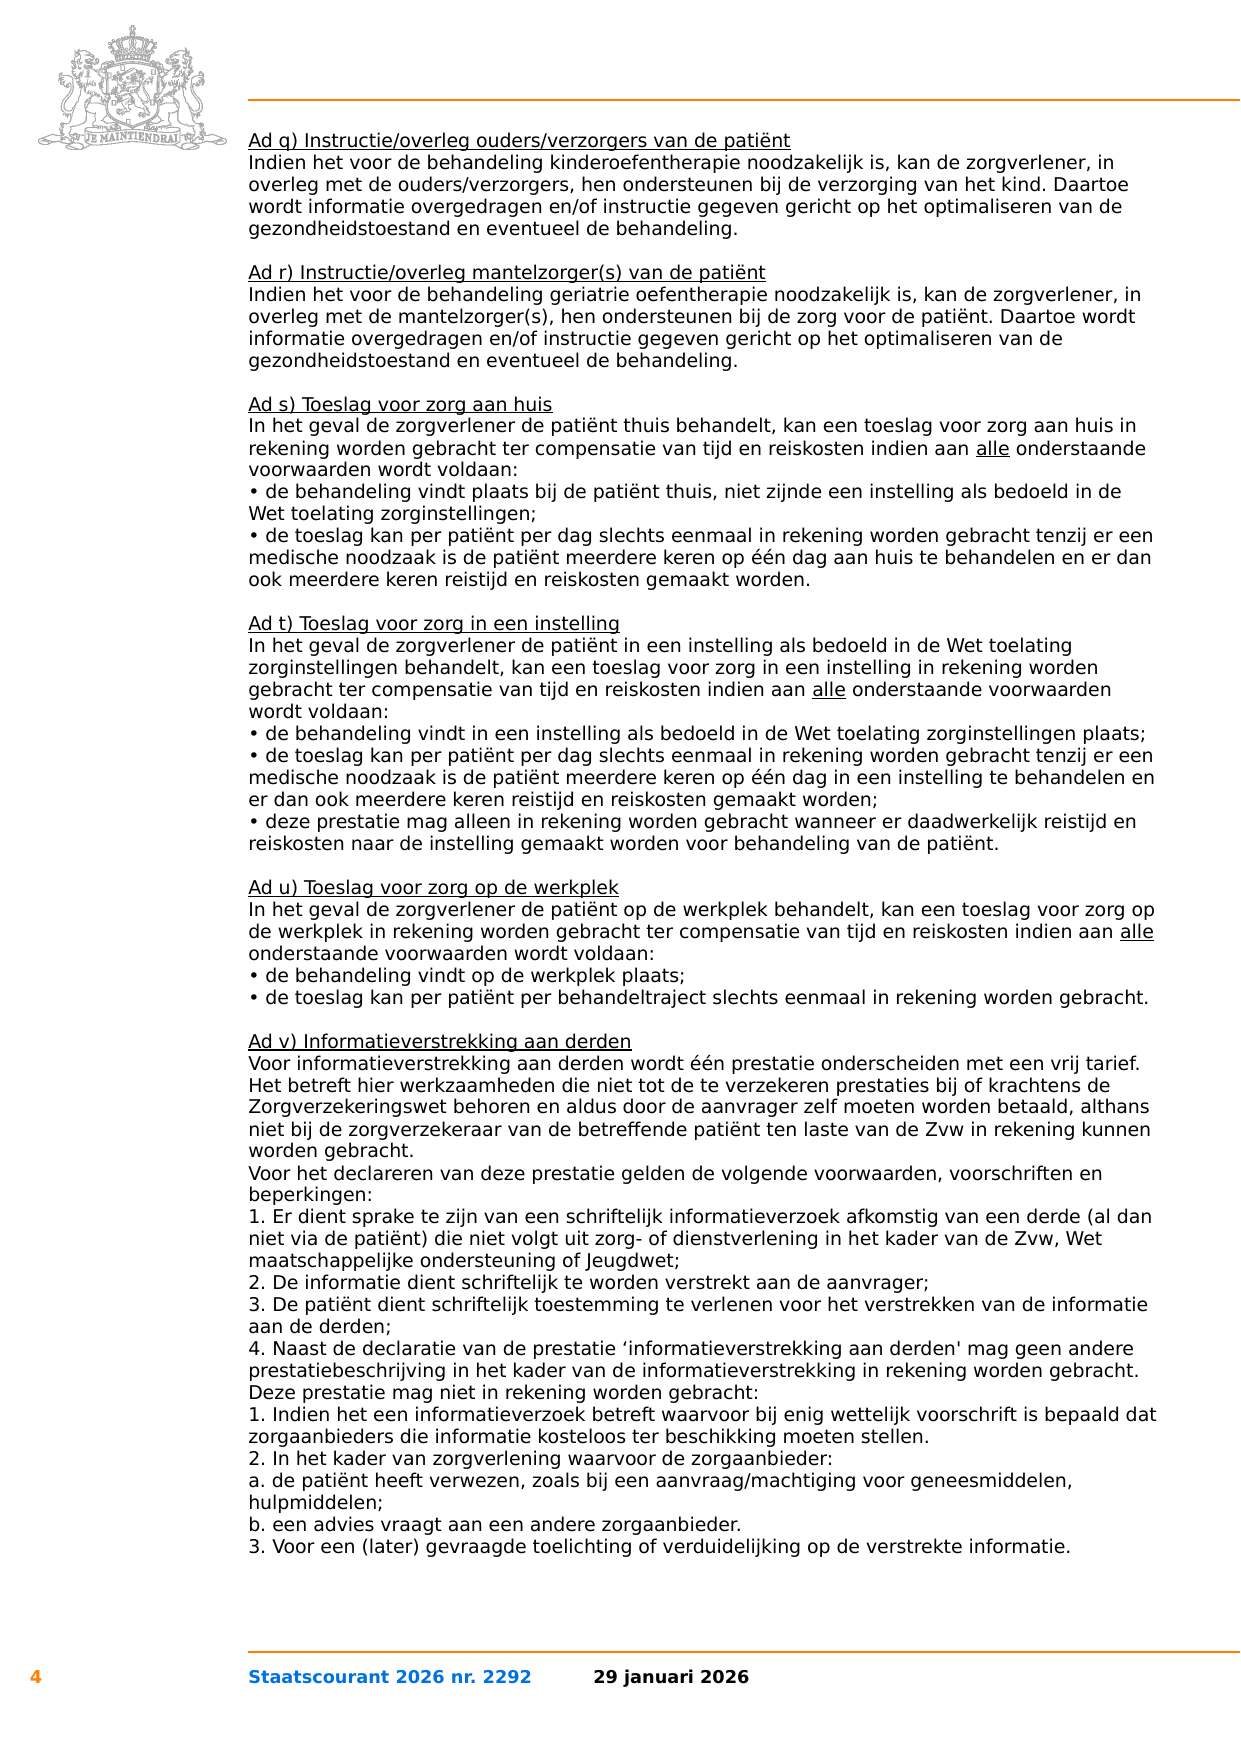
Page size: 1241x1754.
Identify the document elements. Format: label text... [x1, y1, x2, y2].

subtitle Ad t) Toeslag voor zorg in een instelling [248, 613, 1163, 635]
text • de behandeling vindt in een instelling als bedoeld in de Wet toelating zorginstellingen plaats; [248, 723, 1163, 745]
text • de toeslag kan per patiënt per dag slechts eenmaal in rekening worden gebracht tenzij er een medische noodzaak is de patiënt meerdere keren op één dag aan huis te behandelen en er dan ook meerdere keren reistijd en reiskosten gemaakt worden. [248, 525, 1163, 591]
subtitle Ad r) Instructie/overleg mantelzorger(s) van de patiënt [248, 262, 1163, 284]
text 1. Er dient sprake te zijn van een schriftelijk informatieverzoek afkomstig van een derde (al dan niet via de patiënt) die niet volgt uit zorg- of dienstverlening in het kader van de Zvw, Wet maatschappelijke ondersteuning of Jeugdwet; [248, 1206, 1163, 1272]
picture [38, 25, 227, 150]
text • de toeslag kan per patiënt per dag slechts eenmaal in rekening worden gebracht tenzij er een medische noodzaak is de patiënt meerdere keren op één dag in een instelling te behandelen en er dan ook meerdere keren reistijd en reiskosten gemaakt worden; [248, 745, 1163, 811]
text In het geval de zorgverlener de patiënt in een instelling als bedoeld in de Wet toelating zorginstellingen behandelt, kan een toeslag voor zorg in een instelling in rekening worden gebracht ter compensatie van tijd en reiskosten indien aan alle onderstaande voorwaarden wordt voldaan: [248, 635, 1163, 723]
text 1. Indien het een informatieverzoek betreft waarvoor bij enig wettelijk voorschrift is bepaald dat zorgaanbieders die informatie kosteloos ter beschikking moeten stellen. [248, 1404, 1163, 1448]
text In het geval de zorgverlener de patiënt thuis behandelt, kan een toeslag voor zorg aan huis in rekening worden gebracht ter compensatie van tijd en reiskosten indien aan alle onderstaande voorwaarden wordt voldaan: [248, 415, 1163, 481]
text a. de patiënt heeft verwezen, zoals bij een aanvraag/machtiging voor geneesmiddelen, hulpmiddelen; [248, 1470, 1163, 1514]
text 3. Voor een (later) gevraagde toelichting of verduidelijking op de verstrekte informatie. [248, 1536, 1163, 1558]
text • de behandeling vindt plaats bij de patiënt thuis, niet zijnde een instelling als bedoeld in de Wet toelating zorginstellingen; [248, 481, 1163, 525]
subtitle Ad v) Informatieverstrekking aan derden [248, 1031, 1163, 1052]
text • deze prestatie mag alleen in rekening worden gebracht wanneer er daadwerkelijk reistijd en reiskosten naar de instelling gemaakt worden voor behandeling van de patiënt. [248, 811, 1163, 855]
text 3. De patiënt dient schriftelijk toestemming te verlenen voor het verstrekken van de informatie aan de derden; [248, 1294, 1163, 1338]
text 2. De informatie dient schriftelijk te worden verstrekt aan de aanvrager; [248, 1272, 1163, 1294]
text Voor informatieverstrekking aan derden wordt één prestatie onderscheiden met een vrij tarief. [248, 1052, 1163, 1074]
text b. een advies vraagt aan een andere zorgaanbieder. [248, 1514, 1163, 1536]
text • de toeslag kan per patiënt per behandeltraject slechts eenmaal in rekening worden gebracht. [248, 987, 1163, 1009]
text Voor het declareren van deze prestatie gelden de volgende voorwaarden, voorschriften en beperkingen: [248, 1162, 1163, 1206]
text 2. In het kader van zorgverlening waarvoor de zorgaanbieder: [248, 1448, 1163, 1470]
subtitle Ad u) Toeslag voor zorg op de werkplek [248, 877, 1163, 899]
text In het geval de zorgverlener de patiënt op de werkplek behandelt, kan een toeslag voor zorg op de werkplek in rekening worden gebracht ter compensatie van tijd en reiskosten indien aan alle onderstaande voorwaarden wordt voldaan: [248, 899, 1163, 965]
text • de behandeling vindt op de werkplek plaats; [248, 965, 1163, 987]
text Deze prestatie mag niet in rekening worden gebracht: [248, 1382, 1163, 1404]
subtitle Ad s) Toeslag voor zorg aan huis [248, 393, 1163, 415]
subtitle Ad q) Instructie/overleg ouders/verzorgers van de patiënt [248, 130, 1163, 152]
text 4. Naast de declaratie van de prestatie ‘informatieverstrekking aan derden' mag geen andere prestatiebeschrijving in het kader van de informatieverstrekking in rekening worden gebracht. [248, 1338, 1163, 1382]
text Indien het voor de behandeling geriatrie oefentherapie noodzakelijk is, kan de zorgverlener, in overleg met de mantelzorger(s), hen ondersteunen bij de zorg voor de patiënt. Daartoe wordt informatie overgedragen en/of instructie gegeven gericht op het optimaliseren van de gezondheidstoestand en eventueel de behandeling. [248, 284, 1163, 372]
text Het betreft hier werkzaamheden die niet tot de te verzekeren prestaties bij of krachtens de Zorgverzekeringswet behoren en aldus door de aanvrager zelf moeten worden betaald, althans niet bij de zorgverzekeraar van de betreffende patiënt ten laste van de Zvw in rekening kunnen worden gebracht. [248, 1074, 1163, 1162]
text Indien het voor de behandeling kinderoefentherapie noodzakelijk is, kan de zorgverlener, in overleg met de ouders/verzorgers, hen ondersteunen bij de verzorging van het kind. Daartoe wordt informatie overgedragen en/of instructie gegeven gericht op het optimaliseren van de gezondheidstoestand en eventueel de behandeling. [248, 152, 1163, 240]
